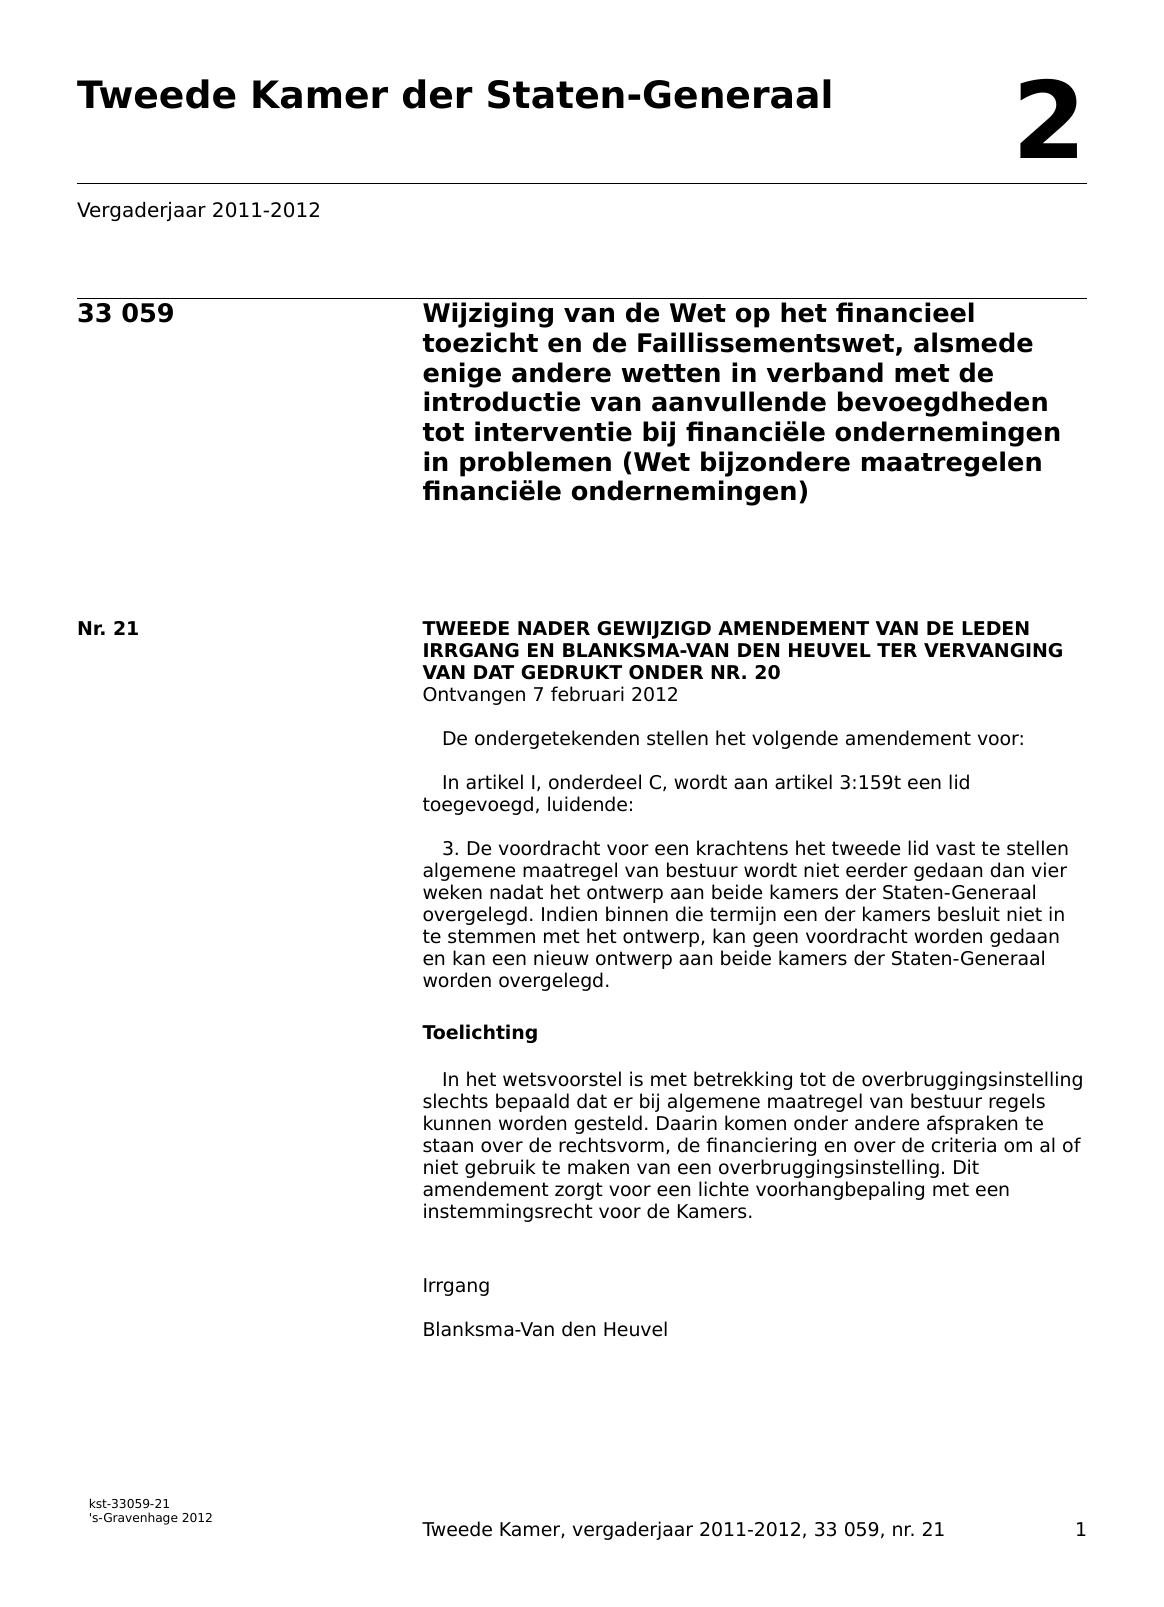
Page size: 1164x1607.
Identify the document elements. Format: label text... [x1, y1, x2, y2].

text Ontvangen 7 februari 2012 [422, 684, 1087, 706]
table_header 2 [886, 59, 1087, 183]
subtitle Toelichting [422, 1022, 1087, 1044]
text In het wetsvoorstel is met betrekking tot de overbruggingsinstelling slechts bepaald dat er bij algemene maatregel van bestuur regels kunnen worden gesteld. Daarin komen onder andere afspraken te staan over de rechtsvorm, de financiering en over de criteria om al of niet gebruik te maken van een overbruggingsinstelling. Dit amendement zorgt voor een lichte voorhangbepaling met een instemmingsrecht voor de Kamers. [422, 1069, 1087, 1223]
text kst-33059-21 [88, 1497, 323, 1511]
table_header Tweede Kamer der Staten-Generaal [77, 59, 886, 183]
subtitle 33 059 Wijziging van de Wet op het financieel toezicht en de Faillissementswet, alsmede enige andere wetten in verband met de introductie van aanvullende bevoegdheden tot interventie bij financiële ondernemingen in problemen (Wet bijzondere maatregelen financiële ondernemingen) [77, 299, 1087, 507]
table_cell Vergaderjaar 2011-2012 [77, 184, 1087, 298]
subtitle Nr. 21 TWEEDE NADER GEWIJZIGD AMENDEMENT VAN DE LEDEN IRRGANG EN BLANKSMA-VAN DEN HEUVEL TER VERVANGING VAN DAT GEDRUKT ONDER NR. 20 [77, 618, 1087, 684]
text Irrgang Blanksma-Van den Heuvel [422, 1253, 1087, 1341]
text De ondergetekenden stellen het volgende amendement voor: [422, 728, 1087, 750]
text 3. De voordracht voor een krachtens het tweede lid vast te stellen algemene maatregel van bestuur wordt niet eerder gedaan dan vier weken nadat het ontwerp aan beide kamers der Staten-Generaal overgelegd. Indien binnen die termijn een der kamers besluit niet in te stemmen met het ontwerp, kan geen voordracht worden gedaan en kan een nieuw ontwerp aan beide kamers der Staten-Generaal worden overgelegd. [422, 838, 1087, 992]
text In artikel I, onderdeel C, wordt aan artikel 3:159t een lid toegevoegd, luidende: [422, 772, 1087, 816]
text 's-Gravenhage 2012 [88, 1511, 323, 1525]
